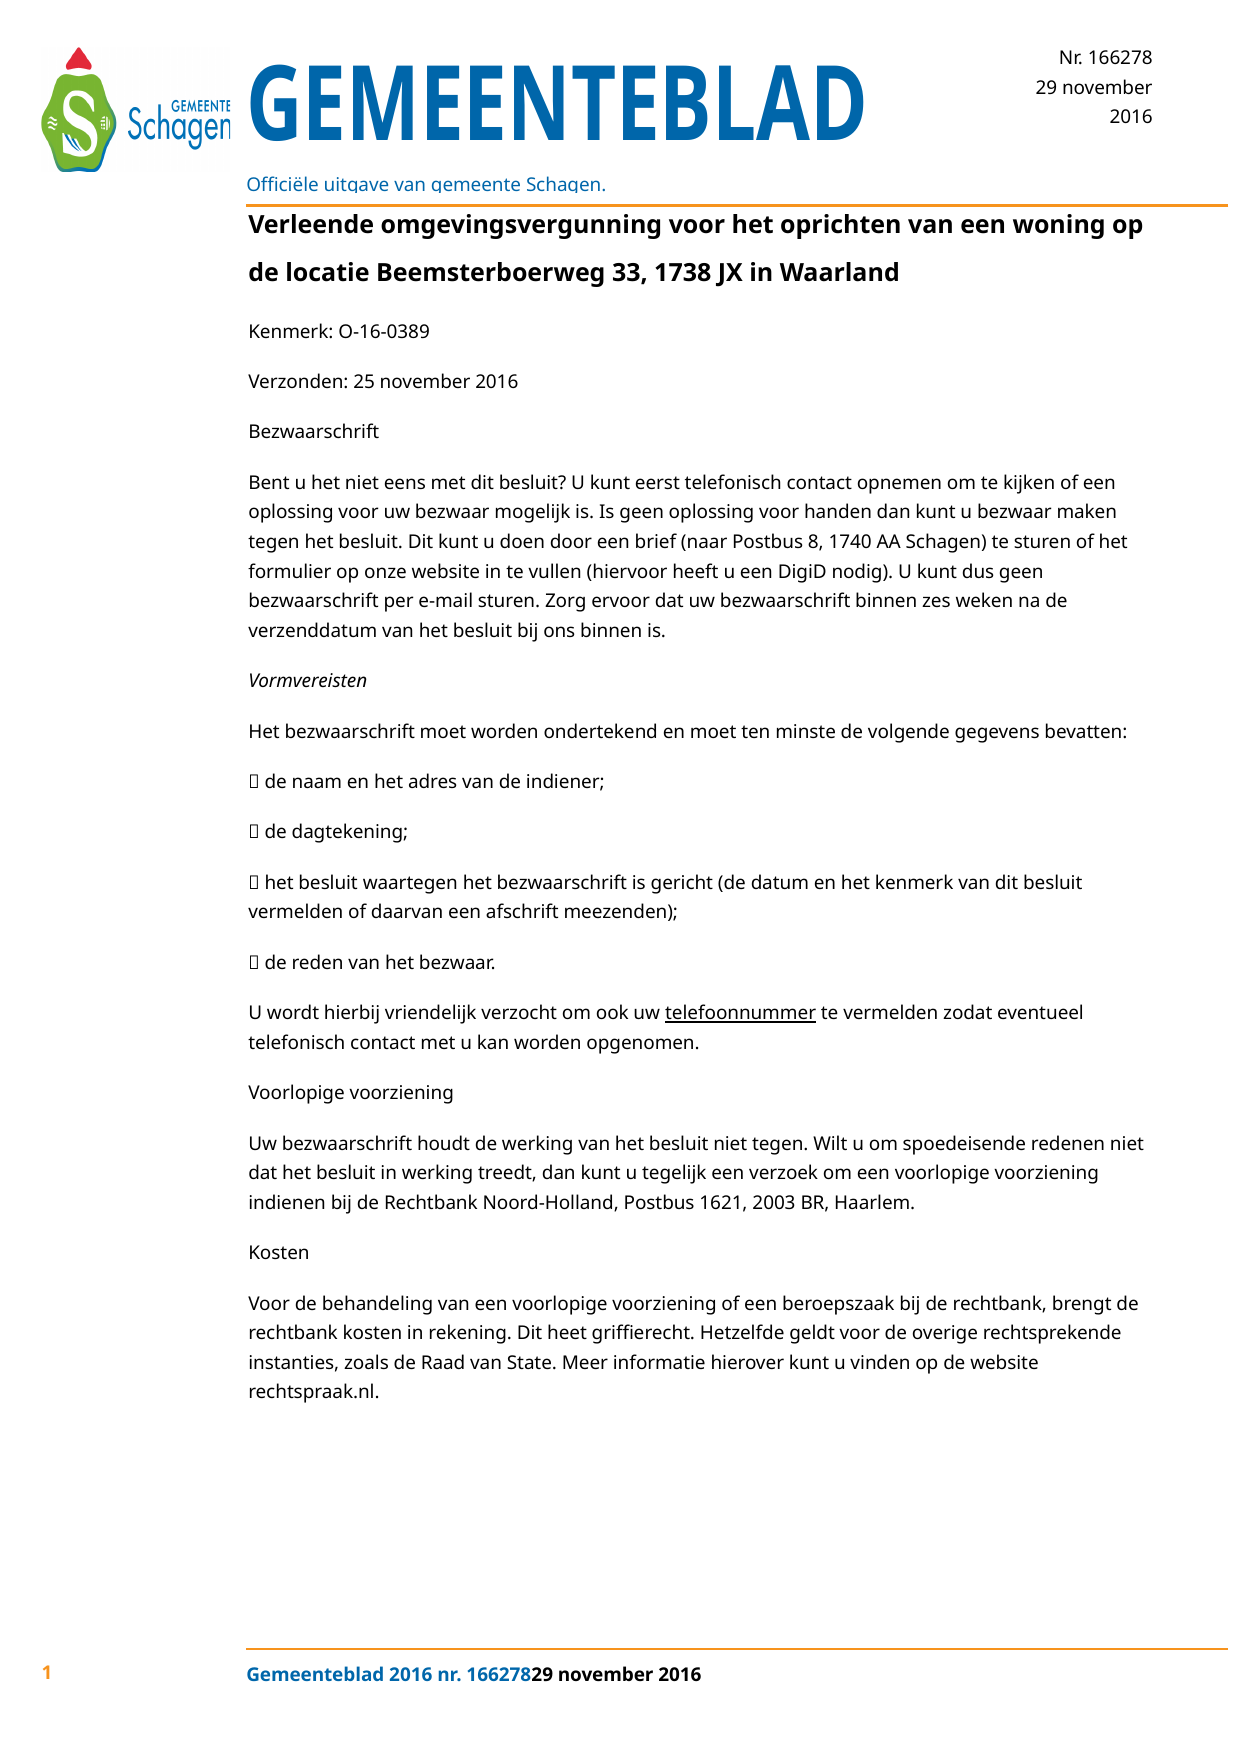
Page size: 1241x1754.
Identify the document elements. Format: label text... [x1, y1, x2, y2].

text  de reden van het bezwaar. [248, 949, 1152, 975]
text Kosten [248, 1239, 1152, 1265]
text U wordt hierbij vriendelijk verzocht om ook uw telefoonnummer te vermelden zodat eventueel telefonisch contact met u kan worden opgenomen. [248, 999, 1152, 1055]
text Voor de behandeling van een voorlopige voorziening of een beroepszaak bij de rechtbank, brengt de rechtbank kosten in rekening. Dit heet griffierecht. Hetzelfde geldt voor de overige rechtsprekende instanties, zoals de Raad van State. Meer informatie hierover kunt u vinden op de website rechtspraak.nl. [248, 1290, 1152, 1404]
text Het bezwaarschrift moet worden ondertekend en moet ten minste de volgende gegevens bevatten: [248, 718, 1152, 744]
text Verleende omgevingsvergunning voor het oprichten van een woning op de locatie Beemsterboerweg 33, 1738 JX in Waarland [248, 207, 1152, 288]
text Vormvereisten [248, 667, 1152, 693]
text Bezwaarschrift [248, 419, 1152, 444]
text Bent u het niet eens met dit besluit? U kunt eerst telefonisch contact opnemen om te kijken of een oplossing voor uw bezwaar mogelijk is. Is geen oplossing voor handen dan kunt u bezwaar maken tegen het besluit. Dit kunt u doen door een brief (naar Postbus 8, 1740 AA Schagen) te sturen of het formulier op onze website in te vullen (hiervoor heeft u een DigiD nodig). U kunt dus geen bezwaarschrift per e-mail sturen. Zorg ervoor dat uw bezwaarschrift binnen zes weken na de verzenddatum van het besluit bij ons binnen is. [248, 469, 1152, 643]
text Uw bezwaarschrift houdt de werking van het besluit niet tegen. Wilt u om spoedeisende redenen niet dat het besluit in werking treedt, dan kunt u tegelijk een verzoek om een voorlopige voorziening indienen bij de Rechtbank Noord-Holland, Postbus 1621, 2003 BR, Haarlem. [248, 1130, 1152, 1215]
text Voorlopige voorziening [248, 1079, 1152, 1105]
text Kenmerk: O-16-0389 [248, 318, 1152, 344]
text Verzonden: 25 november 2016 [248, 368, 1152, 394]
picture [41, 47, 231, 172]
text  het besluit waartegen het bezwaarschrift is gericht (de datum en het kenmerk van dit besluit vermelden of daarvan een afschrift meezenden); [248, 869, 1152, 924]
text  de dagtekening; [248, 819, 1152, 844]
text  de naam en het adres van de indiener; [248, 768, 1152, 794]
